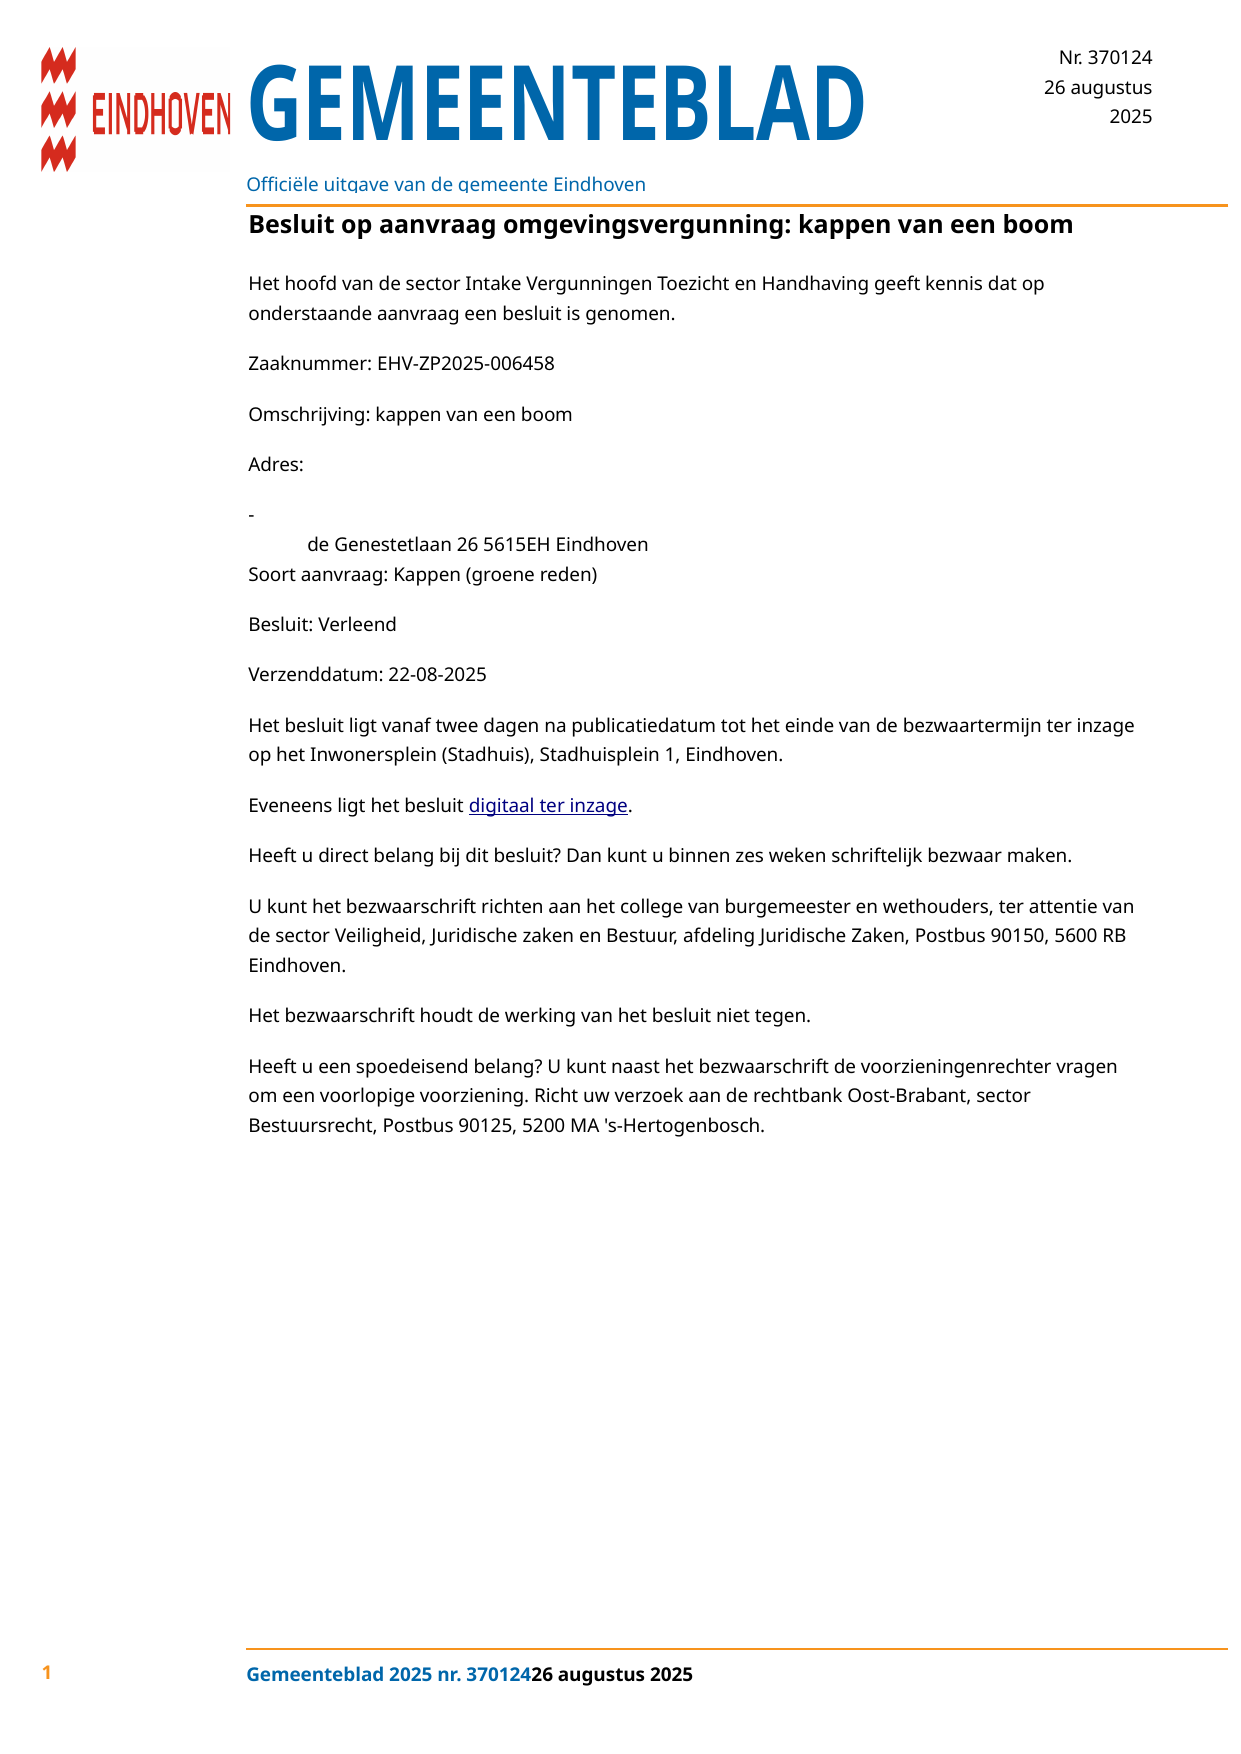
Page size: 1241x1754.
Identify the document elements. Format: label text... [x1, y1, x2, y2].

text U kunt het bezwaarschrift richten aan het college van burgemeester en wethouders, ter attentie van de sector Veiligheid, Juridische zaken en Bestuur, afdeling Juridische Zaken, Postbus 90150, 5600 RB Eindhoven. [248, 893, 1152, 978]
text Het bezwaarschrift houdt de werking van het besluit niet tegen. [248, 1002, 1152, 1028]
text Heeft u direct belang bij dit besluit? Dan kunt u binnen zes weken schriftelijk bezwaar maken. [248, 842, 1152, 868]
text Soort aanvraag: Kappen (groene reden) [248, 561, 1152, 586]
text Besluit op aanvraag omgevingsvergunning: kappen van een boom [248, 207, 1152, 241]
picture [41, 47, 231, 172]
text Het hoofd van de sector Intake Vergunningen Toezicht en Handhaving geeft kennis dat op onderstaande aanvraag een besluit is genomen. [248, 270, 1152, 326]
text Besluit: Verleend [248, 611, 1152, 637]
text Zaaknummer: EHV-ZP2025-006458 [248, 350, 1152, 376]
text Verzenddatum: 22-08-2025 [248, 662, 1152, 687]
text Eveneens ligt het besluit digitaal ter inzage. [248, 792, 1152, 818]
list de Genestetlaan 26 5615EH Eindhoven [248, 531, 1152, 557]
text Adres: [248, 451, 1152, 477]
text Het besluit ligt vanaf twee dagen na publicatiedatum tot het einde van de bezwaartermijn ter inzage op het Inwonersplein (Stadhuis), Stadhuisplein 1, Eindhoven. [248, 712, 1152, 767]
text Omschrijving: kappen van een boom [248, 401, 1152, 426]
text Heeft u een spoedeisend belang? U kunt naast het bezwaarschrift de voorzieningenrechter vragen om een voorlopige voorziening. Richt uw verzoek aan de rechtbank Oost-Brabant, sector Bestuursrecht, Postbus 90125, 5200 MA 's-Hertogenbosch. [248, 1053, 1152, 1138]
